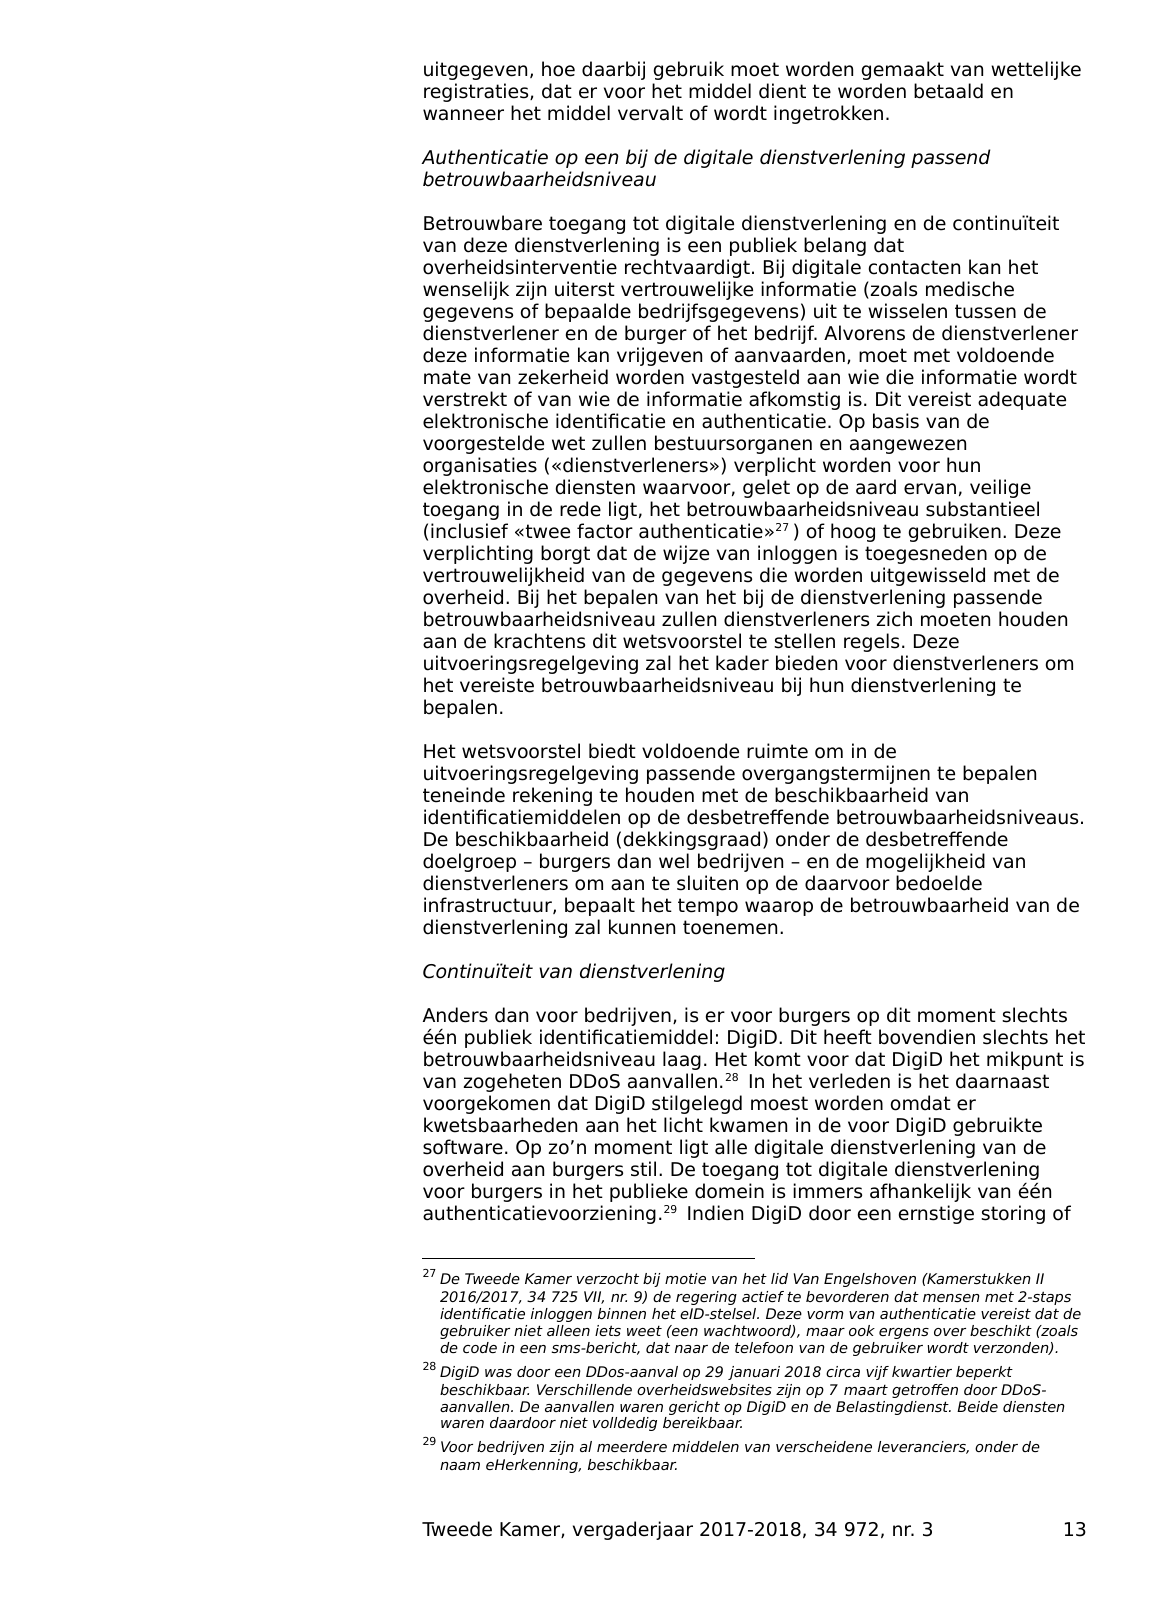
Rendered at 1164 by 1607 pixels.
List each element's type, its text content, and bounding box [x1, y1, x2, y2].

text Betrouwbare toegang tot digitale dienstverlening en de continuïteit van deze dienstverlening is een publiek belang dat overheidsinterventie rechtvaardigt. Bij digitale contacten kan het wenselijk zijn uiterst vertrouwelijke informatie (zoals medische gegevens of bepaalde bedrijfsgegevens) uit te wisselen tussen de dienstverlener en de burger of het bedrijf. Alvorens de dienstverlener deze informatie kan vrijgeven of aanvaarden, moet met voldoende mate van zekerheid worden vastgesteld aan wie die informatie wordt verstrekt of van wie de informatie afkomstig is. Dit vereist adequate elektronische identificatie en authenticatie. Op basis van de voorgestelde wet zullen bestuursorganen en aangewezen organisaties («dienstverleners») verplicht worden voor hun elektronische diensten waarvoor, gelet op de aard ervan, veilige toegang in de rede ligt, het betrouwbaarheidsniveau substantieel (inclusief «twee factor authenticatie») of hoog te gebruiken. Deze verplichting borgt dat de wijze van inloggen is toegesneden op de vertrouwelijkheid van de gegevens die worden uitgewisseld met de overheid. Bij het bepalen van het bij de dienstverlening passende betrouwbaarheidsniveau zullen dienstverleners zich moeten houden aan de krachtens dit wetsvoorstel te stellen regels. Deze uitvoeringsregelgeving zal het kader bieden voor dienstverleners om het vereiste betrouwbaarheidsniveau bij hun dienstverlening te bepalen. [422, 213, 1087, 719]
text uitgegeven, hoe daarbij gebruik moet worden gemaakt van wettelijke registraties, dat er voor het middel dient te worden betaald en wanneer het middel vervalt of wordt ingetrokken. [422, 59, 1087, 125]
text Anders dan voor bedrijven, is er voor burgers op dit moment slechts één publiek identificatiemiddel: DigiD. Dit heeft bovendien slechts het betrouwbaarheidsniveau laag. Het komt voor dat DigiD het mikpunt is van zogeheten DDoS aanvallen. In het verleden is het daarnaast voorgekomen dat DigiD stilgelegd moest worden omdat er kwetsbaarheden aan het licht kwamen in de voor DigiD gebruikte software. Op zo’n moment ligt alle digitale dienstverlening van de overheid aan burgers stil. De toegang tot digitale dienstverlening voor burgers in het publieke domein is immers afhankelijk van één authenticatievoorziening. Indien DigiD door een ernstige storing of [422, 1005, 1087, 1225]
subtitle Authenticatie op een bij de digitale dienstverlening passend betrouwbaarheidsniveau [422, 147, 1087, 191]
subtitle Continuïteit van dienstverlening [422, 961, 1087, 983]
text Voor bedrijven zijn al meerdere middelen van verscheidene leveranciers, onder de naam eHerkenning, beschikbaar. [422, 1435, 1087, 1474]
text De Tweede Kamer verzocht bij motie van het lid Van Engelshoven (Kamerstukken II 2016/2017, 34 725 VII, nr. 9) de regering actief te bevorderen dat mensen met 2-staps identificatie inloggen binnen het eID-stelsel. Deze vorm van authenticatie vereist dat de gebruiker niet alleen iets weet (een wachtwoord), maar ook ergens over beschikt (zoals de code in een sms-bericht, dat naar de telefoon van de gebruiker wordt verzonden). [422, 1267, 1087, 1357]
text DigiD was door een DDos-aanval op 29 januari 2018 circa vijf kwartier beperkt beschikbaar. Verschillende overheidswebsites zijn op 7 maart getroffen door DDoS-aanvallen. De aanvallen waren gericht op DigiD en de Belastingdienst. Beide diensten waren daardoor niet volldedig bereikbaar. [422, 1360, 1087, 1432]
text Het wetsvoorstel biedt voldoende ruimte om in de uitvoeringsregelgeving passende overgangstermijnen te bepalen teneinde rekening te houden met de beschikbaarheid van identificatiemiddelen op de desbetreffende betrouwbaarheidsniveaus. De beschikbaarheid (dekkingsgraad) onder de desbetreffende doelgroep – burgers dan wel bedrijven – en de mogelijkheid van dienstverleners om aan te sluiten op de daarvoor bedoelde infrastructuur, bepaalt het tempo waarop de betrouwbaarheid van de dienstverlening zal kunnen toenemen. [422, 741, 1087, 939]
